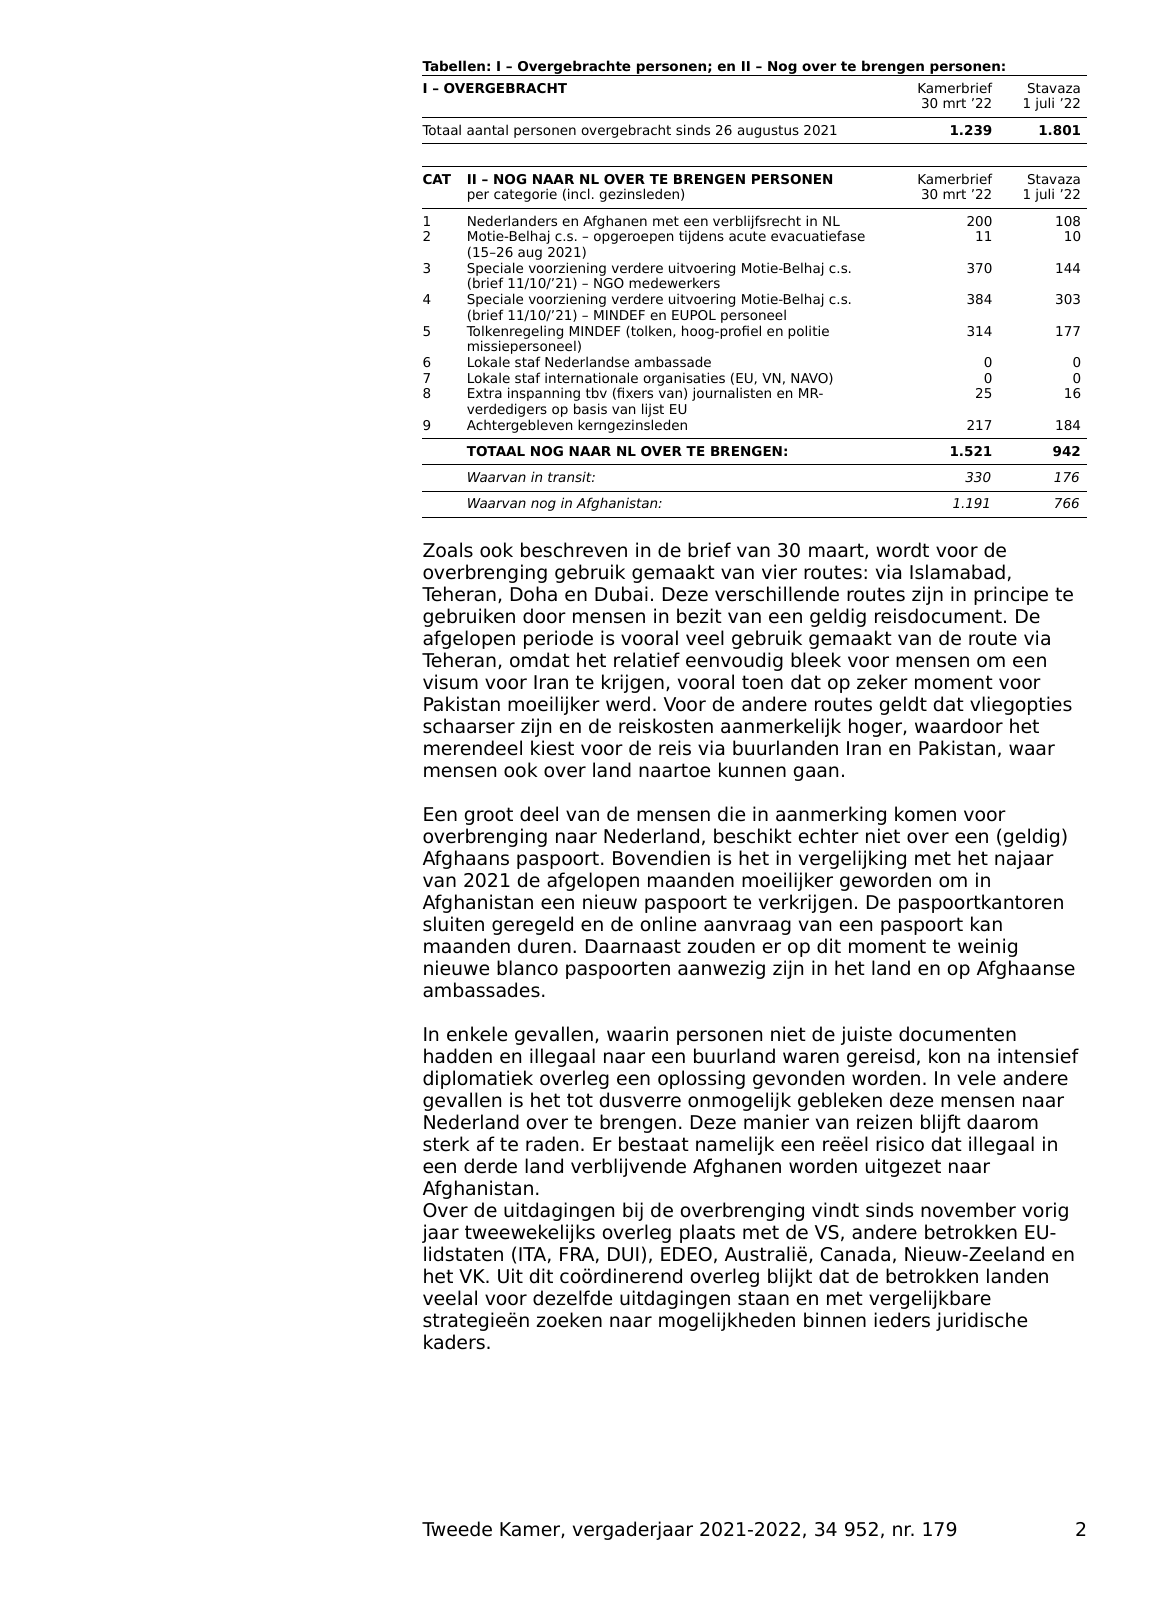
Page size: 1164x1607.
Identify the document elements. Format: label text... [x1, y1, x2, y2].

table_cell Extra inspanning tbv (fixers van) journalisten en MR-verdedigers op basis van lijst EU [461, 386, 895, 418]
table_cell Totaal aantal personen overgebracht sinds 26 augustus 2021 [422, 118, 895, 143]
table_cell 108 [998, 209, 1087, 229]
table_cell 217 [895, 418, 998, 438]
table_cell 176 [998, 465, 1087, 491]
table_cell 1.191 [895, 492, 998, 517]
table_header II – NOG NAAR NL OVER TE BRENGEN PERSONEN per categorie (incl. gezinsleden) [461, 167, 895, 208]
table_cell 0 [895, 371, 998, 386]
table_cell [422, 492, 461, 517]
table_cell I – OVERGEBRACHT [422, 76, 895, 117]
table_header Stavaza 1 juli ’22 [998, 167, 1087, 208]
table_cell TOTAAL NOG NAAR NL OVER TE BRENGEN: [461, 439, 895, 464]
table_cell 8 [422, 386, 461, 418]
table_cell 766 [998, 492, 1087, 517]
table_cell [422, 465, 461, 491]
table_cell 10 [998, 229, 1087, 261]
table_cell Speciale voorziening verdere uitvoering Motie-Belhaj c.s. (brief 11/10/’21) – MINDEF en EUPOL personeel [461, 292, 895, 323]
table_cell 1.801 [998, 118, 1087, 143]
table_cell 177 [998, 324, 1087, 355]
table_cell 0 [998, 355, 1087, 371]
table_header CAT [422, 167, 461, 208]
table_cell 330 [895, 465, 998, 491]
table_cell 314 [895, 324, 998, 355]
text In enkele gevallen, waarin personen niet de juiste documenten hadden en illegaal naar een buurland waren gereisd, kon na intensief diplomatiek overleg een oplossing gevonden worden. In vele andere gevallen is het tot dusverre onmogelijk gebleken deze mensen naar Nederland over te brengen. Deze manier van reizen blijft daarom sterk af te raden. Er bestaat namelijk een reëel risico dat illegaal in een derde land verblijvende Afghanen worden uitgezet naar Afghanistan. [422, 1024, 1087, 1200]
table_cell [422, 439, 461, 464]
table_cell Speciale voorziening verdere uitvoering Motie-Belhaj c.s. (brief 11/10/’21) – NGO medewerkers [461, 261, 895, 292]
table_cell 0 [998, 371, 1087, 386]
table_cell 184 [998, 418, 1087, 438]
table_cell 7 [422, 371, 461, 386]
table_cell 144 [998, 261, 1087, 292]
text Zoals ook beschreven in de brief van 30 maart, wordt voor de overbrenging gebruik gemaakt van vier routes: via Islamabad, Teheran, Doha en Dubai. Deze verschillende routes zijn in principe te gebruiken door mensen in bezit van een geldig reisdocument. De afgelopen periode is vooral veel gebruik gemaakt van de route via Teheran, omdat het relatief eenvoudig bleek voor mensen om een visum voor Iran te krijgen, vooral toen dat op zeker moment voor Pakistan moeilijker werd. Voor de andere routes geldt dat vliegopties schaarser zijn en de reiskosten aanmerkelijk hoger, waardoor het merendeel kiest voor de reis via buurlanden Iran en Pakistan, waar mensen ook over land naartoe kunnen gaan. [422, 540, 1087, 782]
table_cell Kamerbrief 30 mrt ’22 [895, 76, 998, 117]
text Over de uitdagingen bij de overbrenging vindt sinds november vorig jaar tweewekelijks overleg plaats met de VS, andere betrokken EU-lidstaten (ITA, FRA, DUI), EDEO, Australië, Canada, Nieuw-Zeeland en het VK. Uit dit coördinerend overleg blijkt dat de betrokken landen veelal voor dezelfde uitdagingen staan en met vergelijkbare strategieën zoeken naar mogelijkheden binnen ieders juridische kaders. [422, 1200, 1087, 1353]
table_header Kamerbrief 30 mrt ’22 [895, 167, 998, 208]
table_cell 2 [422, 229, 461, 261]
table_cell 11 [895, 229, 998, 261]
table_cell 1.521 [895, 439, 998, 464]
table_cell 3 [422, 261, 461, 292]
table_cell 384 [895, 292, 998, 323]
table_header Tabellen: I – Overgebrachte personen; en II – Nog over te brengen personen: [422, 59, 1087, 75]
table_cell 942 [998, 439, 1087, 464]
table_cell 1.239 [895, 118, 998, 143]
table_cell 303 [998, 292, 1087, 323]
table_cell Achtergebleven kerngezinsleden [461, 418, 895, 438]
table_cell 9 [422, 418, 461, 438]
table_cell Lokale staf Nederlandse ambassade [461, 355, 895, 371]
table_cell 370 [895, 261, 998, 292]
text Een groot deel van de mensen die in aanmerking komen voor overbrenging naar Nederland, beschikt echter niet over een (geldig) Afghaans paspoort. Bovendien is het in vergelijking met het najaar van 2021 de afgelopen maanden moeilijker geworden om in Afghanistan een nieuw paspoort te verkrijgen. De paspoortkantoren sluiten geregeld en de online aanvraag van een paspoort kan maanden duren. Daarnaast zouden er op dit moment te weinig nieuwe blanco paspoorten aanwezig zijn in het land en op Afghaanse ambassades. [422, 804, 1087, 1002]
table_cell 16 [998, 386, 1087, 418]
table_cell 6 [422, 355, 461, 371]
table_cell 4 [422, 292, 461, 323]
table_cell 0 [895, 355, 998, 371]
table_cell Nederlanders en Afghanen met een verblijfsrecht in NL [461, 209, 895, 229]
table_cell Lokale staf internationale organisaties (EU, VN, NAVO) [461, 371, 895, 386]
table_cell 1 [422, 209, 461, 229]
table_cell Motie-Belhaj c.s. – opgeroepen tijdens acute evacuatiefase (15–26 aug 2021) [461, 229, 895, 261]
table_cell 5 [422, 324, 461, 355]
table_cell Waarvan in transit: [461, 465, 895, 491]
table_cell 25 [895, 386, 998, 418]
table_cell Stavaza 1 juli ’22 [998, 76, 1087, 117]
table_cell Waarvan nog in Afghanistan: [461, 492, 895, 517]
table_cell 200 [895, 209, 998, 229]
table_cell Tolkenregeling MINDEF (tolken, hoog-profiel en politie missiepersoneel) [461, 324, 895, 355]
